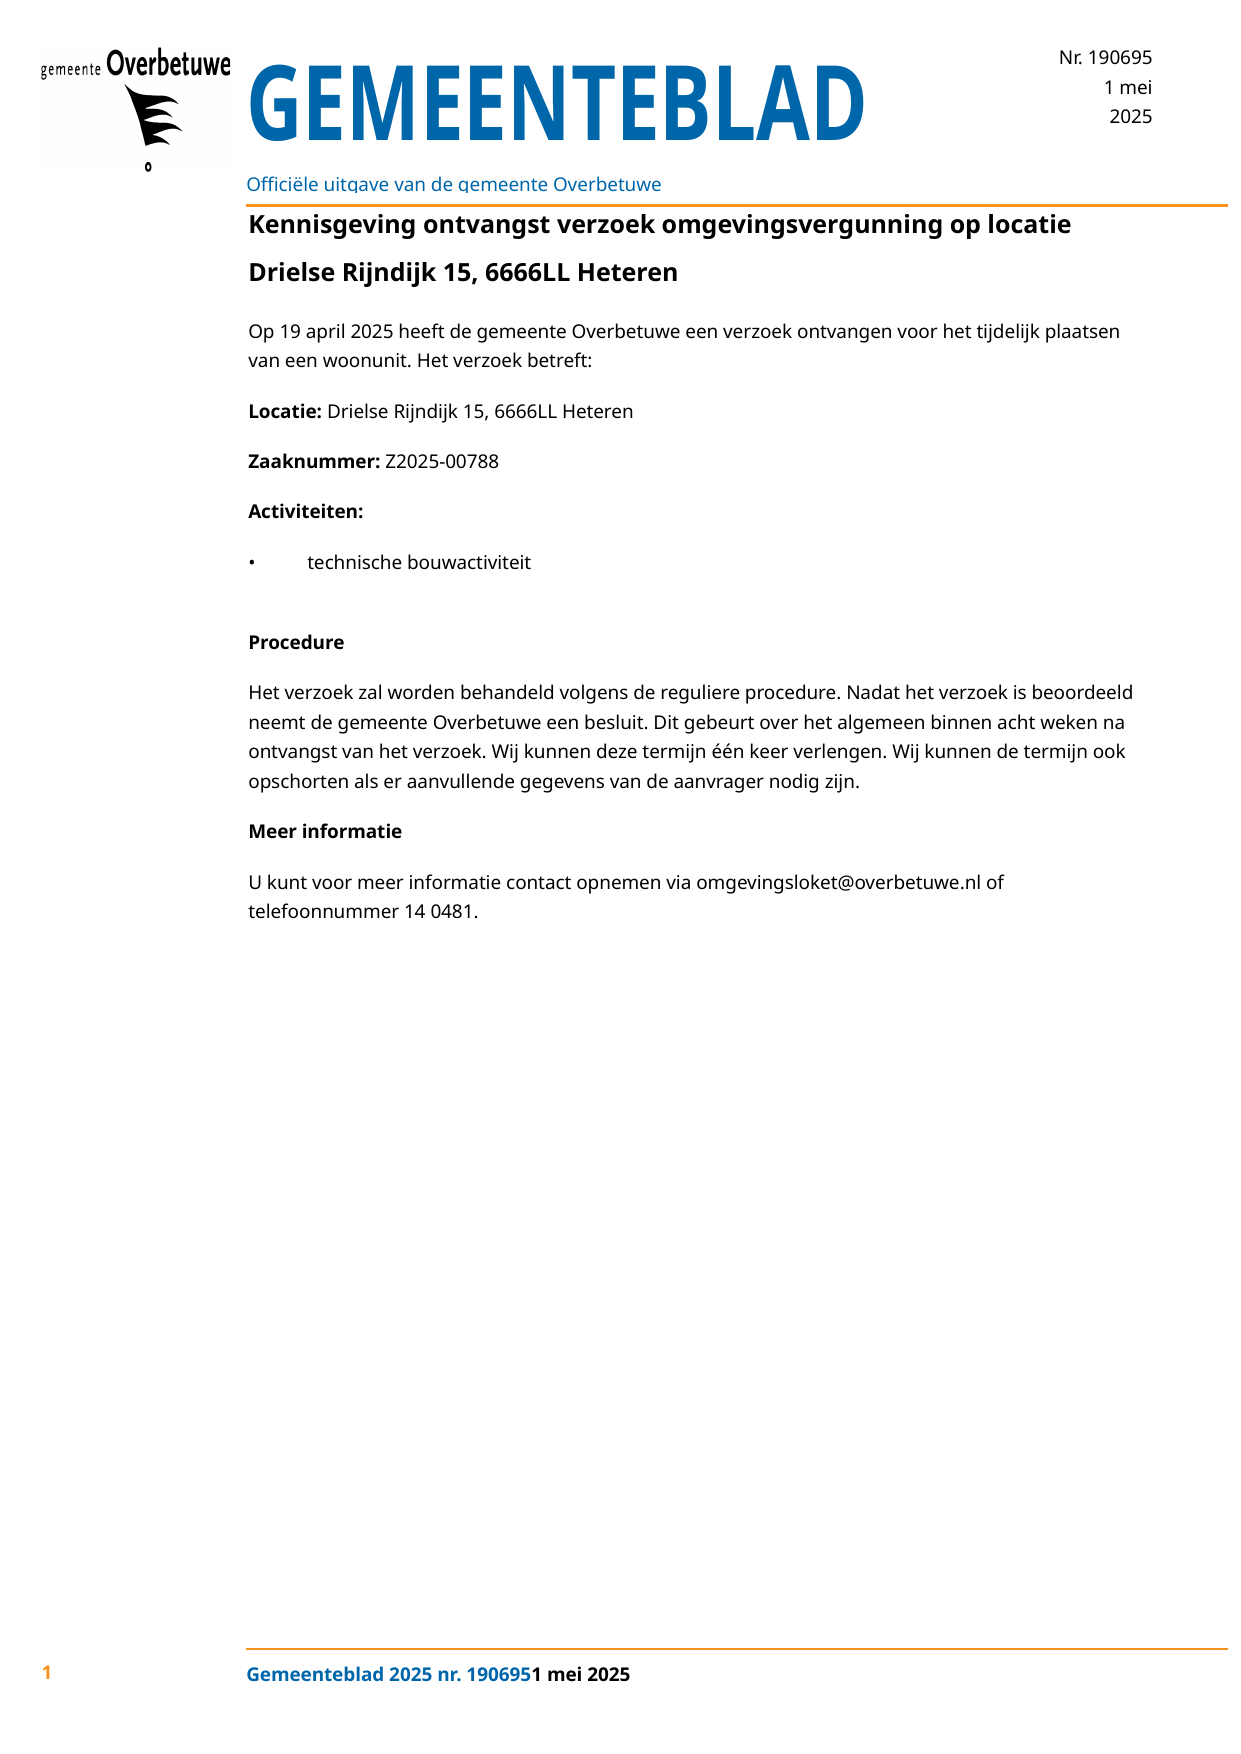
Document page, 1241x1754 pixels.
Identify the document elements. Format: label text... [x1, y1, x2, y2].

picture [41, 47, 231, 172]
text Op 19 april 2025 heeft de gemeente Overbetuwe een verzoek ontvangen voor het tijdelijk plaatsen van een woonunit. Het verzoek betreft: [248, 318, 1152, 373]
list technische bouwactiviteit [248, 549, 1152, 575]
text Het verzoek zal worden behandeld volgens de reguliere procedure. Nadat het verzoek is beoordeeld neemt de gemeente Overbetuwe een besluit. Dit gebeurt over het algemeen binnen acht weken na ontvangst van het verzoek. Wij kunnen deze termijn één keer verlengen. Wij kunnen de termijn ook opschorten als er aanvullende gegevens van de aanvrager nodig zijn. [248, 679, 1152, 794]
text Meer informatie [248, 819, 1152, 844]
text Zaaknummer: Z2025-00788 [248, 448, 1152, 474]
text Locatie: Drielse Rijndijk 15, 6666LL Heteren [248, 398, 1152, 424]
text Kennisgeving ontvangst verzoek omgevingsvergunning op locatie Drielse Rijndijk 15, 6666LL Heteren [248, 207, 1152, 288]
text U kunt voor meer informatie contact opnemen via omgevingsloket@overbetuwe.nl of telefoonnummer 14 0481. [248, 869, 1152, 924]
text Activiteiten: [248, 499, 1152, 524]
text Procedure [248, 629, 1152, 655]
